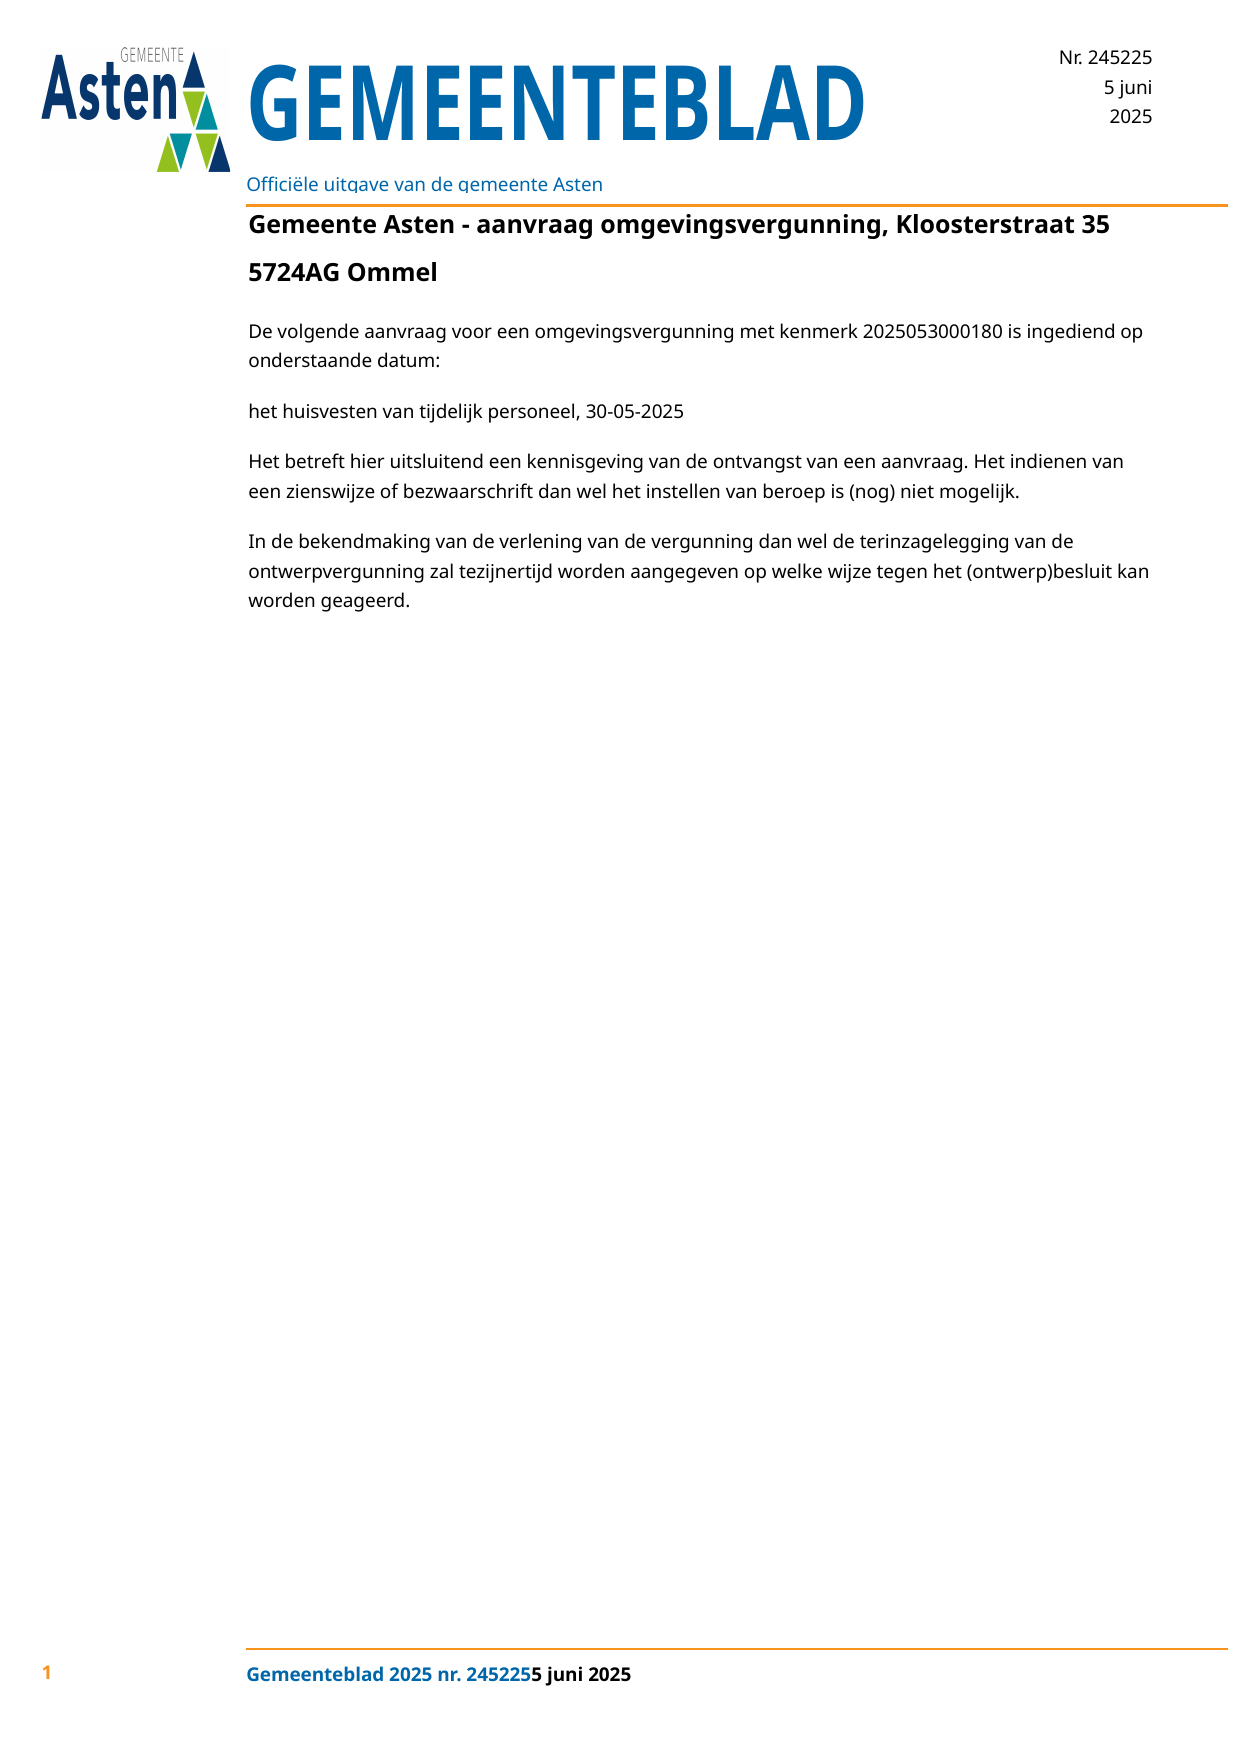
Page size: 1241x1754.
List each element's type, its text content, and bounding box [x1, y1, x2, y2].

picture [41, 47, 231, 172]
text Gemeente Asten - aanvraag omgevingsvergunning, Kloosterstraat 35 5724AG Ommel [248, 207, 1152, 288]
text In de bekendmaking van de verlening van de vergunning dan wel de terinzagelegging van de ontwerpvergunning zal tezijnertijd worden aangegeven op welke wijze tegen het (ontwerp)besluit kan worden geageerd. [248, 528, 1152, 613]
text het huisvesten van tijdelijk personeel, 30-05-2025 [248, 398, 1152, 424]
text Het betreft hier uitsluitend een kennisgeving van de ontvangst van een aanvraag. Het indienen van een zienswijze of bezwaarschrift dan wel het instellen van beroep is (nog) niet mogelijk. [248, 448, 1152, 504]
text De volgende aanvraag voor een omgevingsvergunning met kenmerk 2025053000180 is ingediend op onderstaande datum: [248, 318, 1152, 373]
